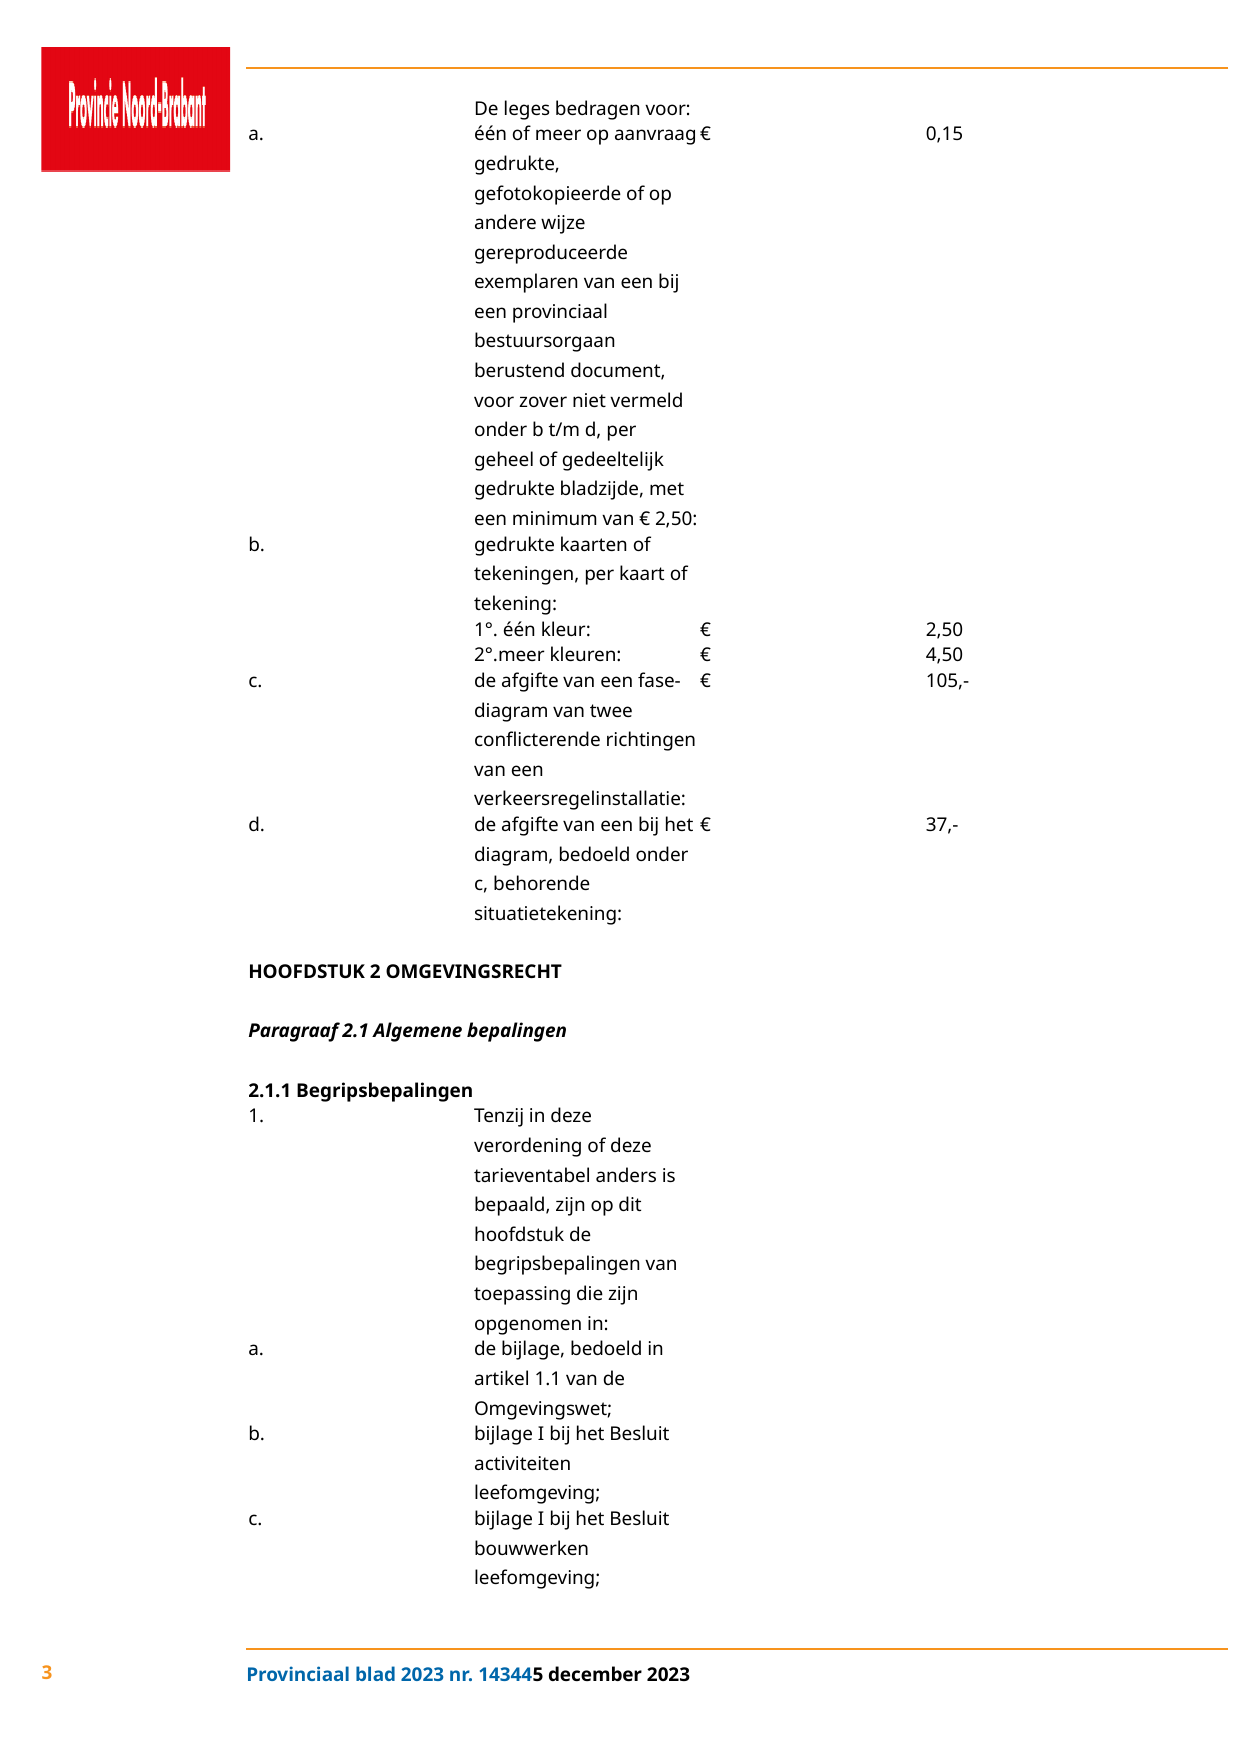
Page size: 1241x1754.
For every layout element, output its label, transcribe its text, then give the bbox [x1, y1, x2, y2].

table_cell [926, 1505, 1152, 1590]
text Paragraaf 2.1 Algemene bepalingen [248, 1018, 1152, 1043]
table_header 2.1.1 Begripsbepalingen [248, 1077, 1152, 1103]
table_cell [926, 1420, 1152, 1505]
table_cell bijlage I bij het Besluit bouwwerken leefomgeving; [474, 1505, 700, 1590]
table_cell [926, 1103, 1152, 1336]
text HOOFDSTUK 2 OMGEVINGSRECHT [248, 958, 1152, 984]
table_cell € [700, 641, 926, 667]
table_cell [700, 95, 926, 121]
table_cell 105,- [926, 667, 1152, 811]
table_cell [700, 1103, 926, 1336]
table_cell 37,- [926, 811, 1152, 926]
table_cell 4,50 [926, 641, 1152, 667]
table_cell d. [248, 811, 474, 926]
table_cell [248, 641, 474, 667]
table_cell [248, 95, 474, 121]
table_cell € [700, 121, 926, 531]
table_cell 0,15 [926, 121, 1152, 531]
table_cell a. [248, 121, 474, 531]
table_cell [700, 531, 926, 616]
table_cell a. [248, 1336, 474, 1420]
table_cell De leges bedragen voor: [474, 95, 700, 121]
table_cell 2°.meer kleuren: [474, 641, 700, 667]
table_cell 1°. één kleur: [474, 616, 700, 641]
table_cell Tenzij in deze verordening of deze tarieventabel anders is bepaald, zijn op dit hoofdstuk de begripsbepalingen van toepassing die zijn opgenomen in: [474, 1103, 700, 1336]
table_cell € [700, 667, 926, 811]
table_cell één of meer op aanvraag gedrukte, gefotokopieerde of op andere wijze gereproduceerde exemplaren van een bij een provinciaal bestuursorgaan berustend document, voor zover niet vermeld onder b t/m d, per geheel of gedeeltelijk gedrukte bladzijde, met een minimum van € 2,50: [474, 121, 700, 531]
table_cell [248, 616, 474, 641]
table_cell gedrukte kaarten of tekeningen, per kaart of tekening: [474, 531, 700, 616]
table_cell 2,50 [926, 616, 1152, 641]
table_cell € [700, 811, 926, 926]
table_cell de afgifte van een fase-diagram van twee conflicterende richtingen van een verkeersregelinstallatie: [474, 667, 700, 811]
picture [41, 47, 231, 172]
table_cell [926, 531, 1152, 616]
table_cell 1. [248, 1103, 474, 1336]
table_cell [700, 1336, 926, 1420]
table_cell b. [248, 1420, 474, 1505]
table_cell b. [248, 531, 474, 616]
table_cell de bijlage, bedoeld in artikel 1.1 van de Omgevingswet; [474, 1336, 700, 1420]
table_cell c. [248, 667, 474, 811]
table_cell de afgifte van een bij het diagram, bedoeld onder c, behorende situatietekening: [474, 811, 700, 926]
table_cell c. [248, 1505, 474, 1590]
table_cell € [700, 616, 926, 641]
table_cell [700, 1505, 926, 1590]
table_cell [926, 95, 1152, 121]
table_cell [926, 1336, 1152, 1420]
table_cell [700, 1420, 926, 1505]
table_cell bijlage I bij het Besluit activiteiten leefomgeving; [474, 1420, 700, 1505]
